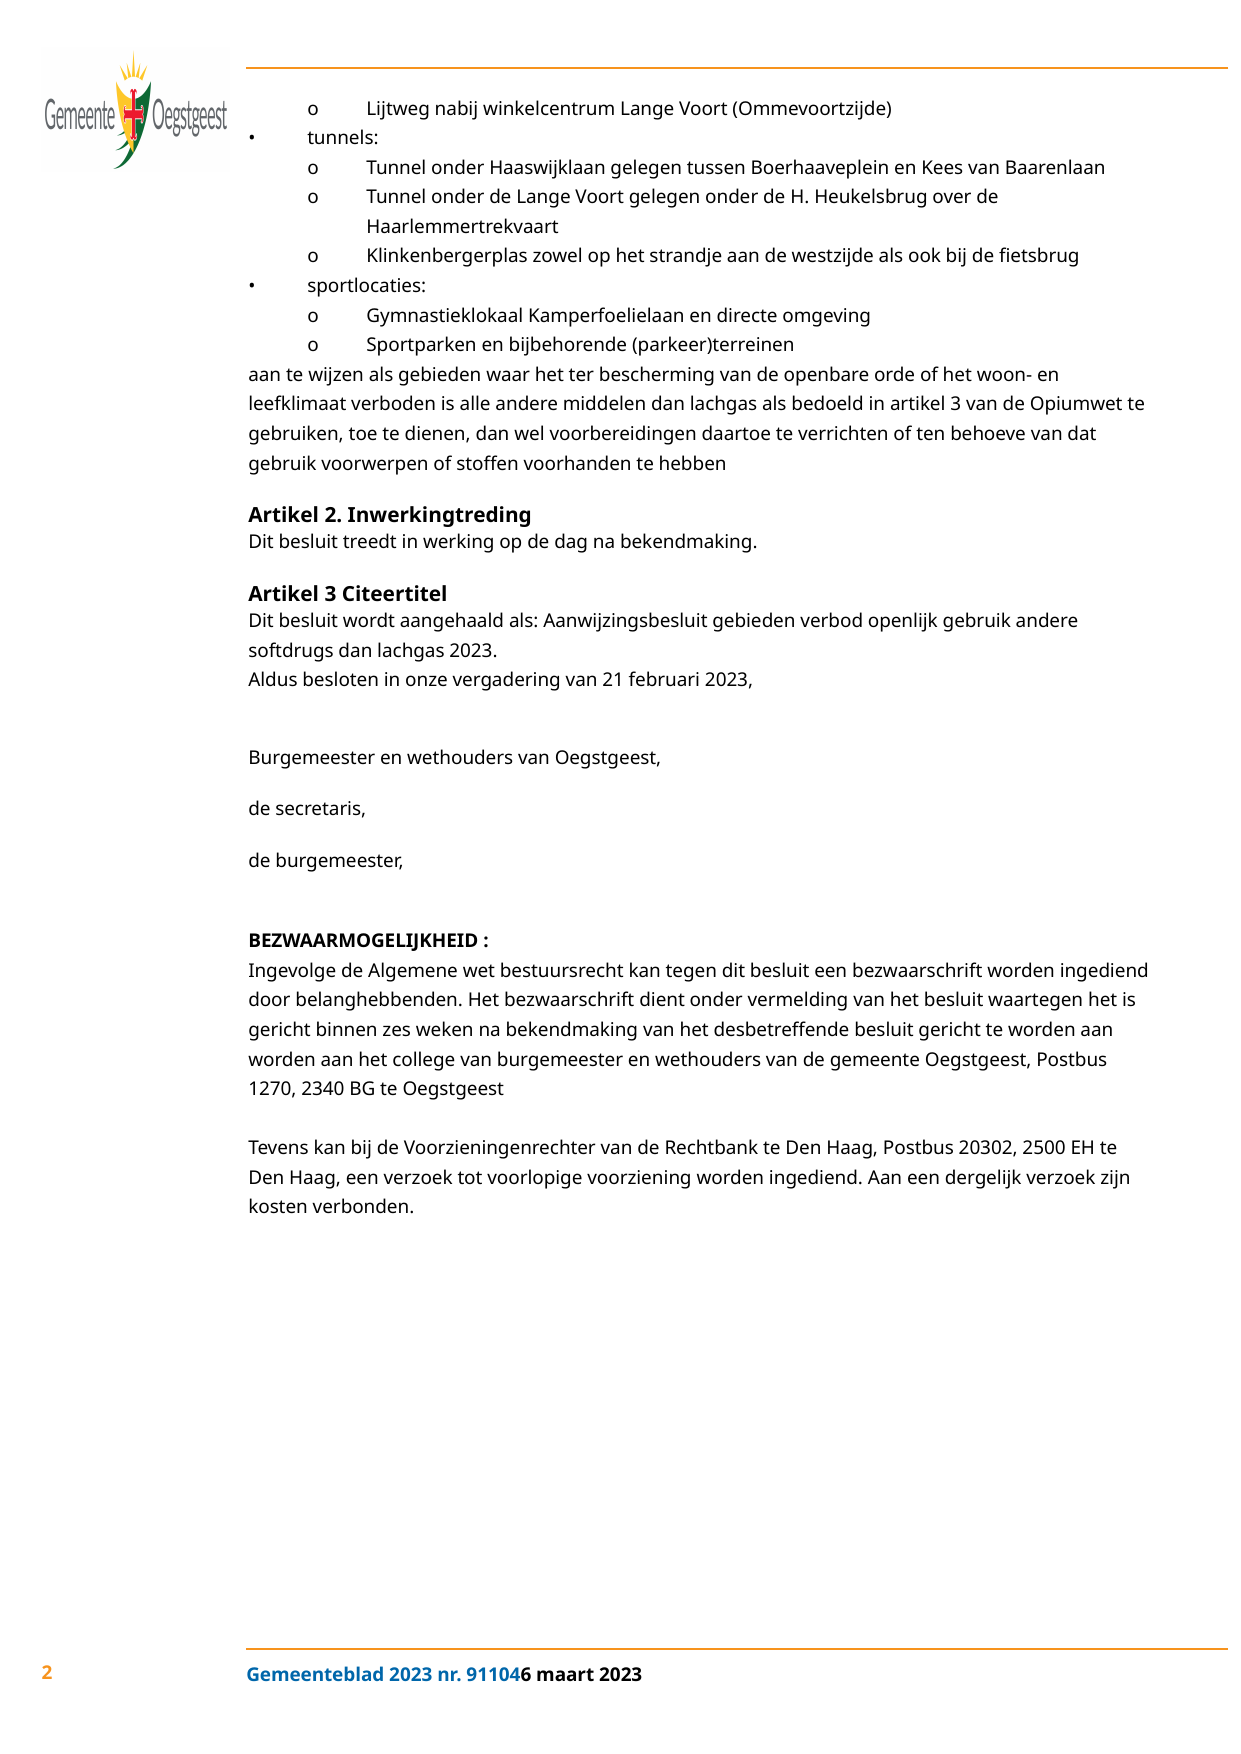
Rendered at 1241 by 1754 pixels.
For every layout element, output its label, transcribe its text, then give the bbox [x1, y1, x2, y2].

list Tunnel onder de Lange Voort gelegen onder de H. Heukelsbrug over de Haarlemmertrekvaart [307, 183, 1152, 239]
text BEZWAARMOGELIJKHEID : [248, 927, 1152, 953]
list Lijtweg nabij winkelcentrum Lange Voort (Ommevoortzijde) [307, 95, 1152, 121]
list Gymnastieklokaal Kamperfoelielaan en directe omgeving [307, 302, 1152, 328]
text Tevens kan bij de Voorzieningenrechter van de Rechtbank te Den Haag, Postbus 20302, 2500 EH te Den Haag, een verzoek tot voorlopige voorziening worden ingediend. Aan een dergelijk verzoek zijn kosten verbonden. [248, 1134, 1152, 1219]
text Artikel 3 Citeertitel [248, 579, 1152, 607]
text Dit besluit treedt in werking op de dag na bekendmaking. [248, 529, 1152, 554]
text aan te wijzen als gebieden waar het ter bescherming van de openbare orde of het woon- en leefklimaat verboden is alle andere middelen dan lachgas als bedoeld in artikel 3 van de Opiumwet te gebruiken, toe te dienen, dan wel voorbereidingen daartoe te verrichten of ten behoeve van dat gebruik voorwerpen of stoffen voorhanden te hebben [248, 361, 1152, 476]
list Klinkenbergerplas zowel op het strandje aan de westzijde als ook bij de fietsbrug [307, 243, 1152, 268]
text de secretaris, [248, 795, 1152, 821]
picture [41, 47, 231, 172]
text Aldus besloten in onze vergadering van 21 februari 2023, [248, 667, 1152, 692]
text Ingevolge de Algemene wet bestuursrecht kan tegen dit besluit een bezwaarschrift worden ingediend door belanghebbenden. Het bezwaarschrift dient onder vermelding van het besluit waartegen het is gericht binnen zes weken na bekendmaking van het desbetreffende besluit gericht te worden aan worden aan het college van burgemeester en wethouders van de gemeente Oegstgeest, Postbus 1270, 2340 BG te Oegstgeest [248, 957, 1152, 1101]
list Tunnel onder Haaswijklaan gelegen tussen Boerhaaveplein en Kees van Baarenlaan [307, 154, 1152, 180]
list sportlocaties: [248, 272, 1152, 298]
text de burgemeester, [248, 847, 1152, 872]
list Sportparken en bijbehorende (parkeer)terreinen [307, 331, 1152, 357]
text Burgemeester en wethouders van Oegstgeest, [248, 744, 1152, 769]
text Artikel 2. Inwerkingtreding [248, 500, 1152, 529]
text Dit besluit wordt aangehaald als: Aanwijzingsbesluit gebieden verbod openlijk gebruik andere softdrugs dan lachgas 2023. [248, 607, 1152, 663]
list tunnels: [248, 124, 1152, 150]
